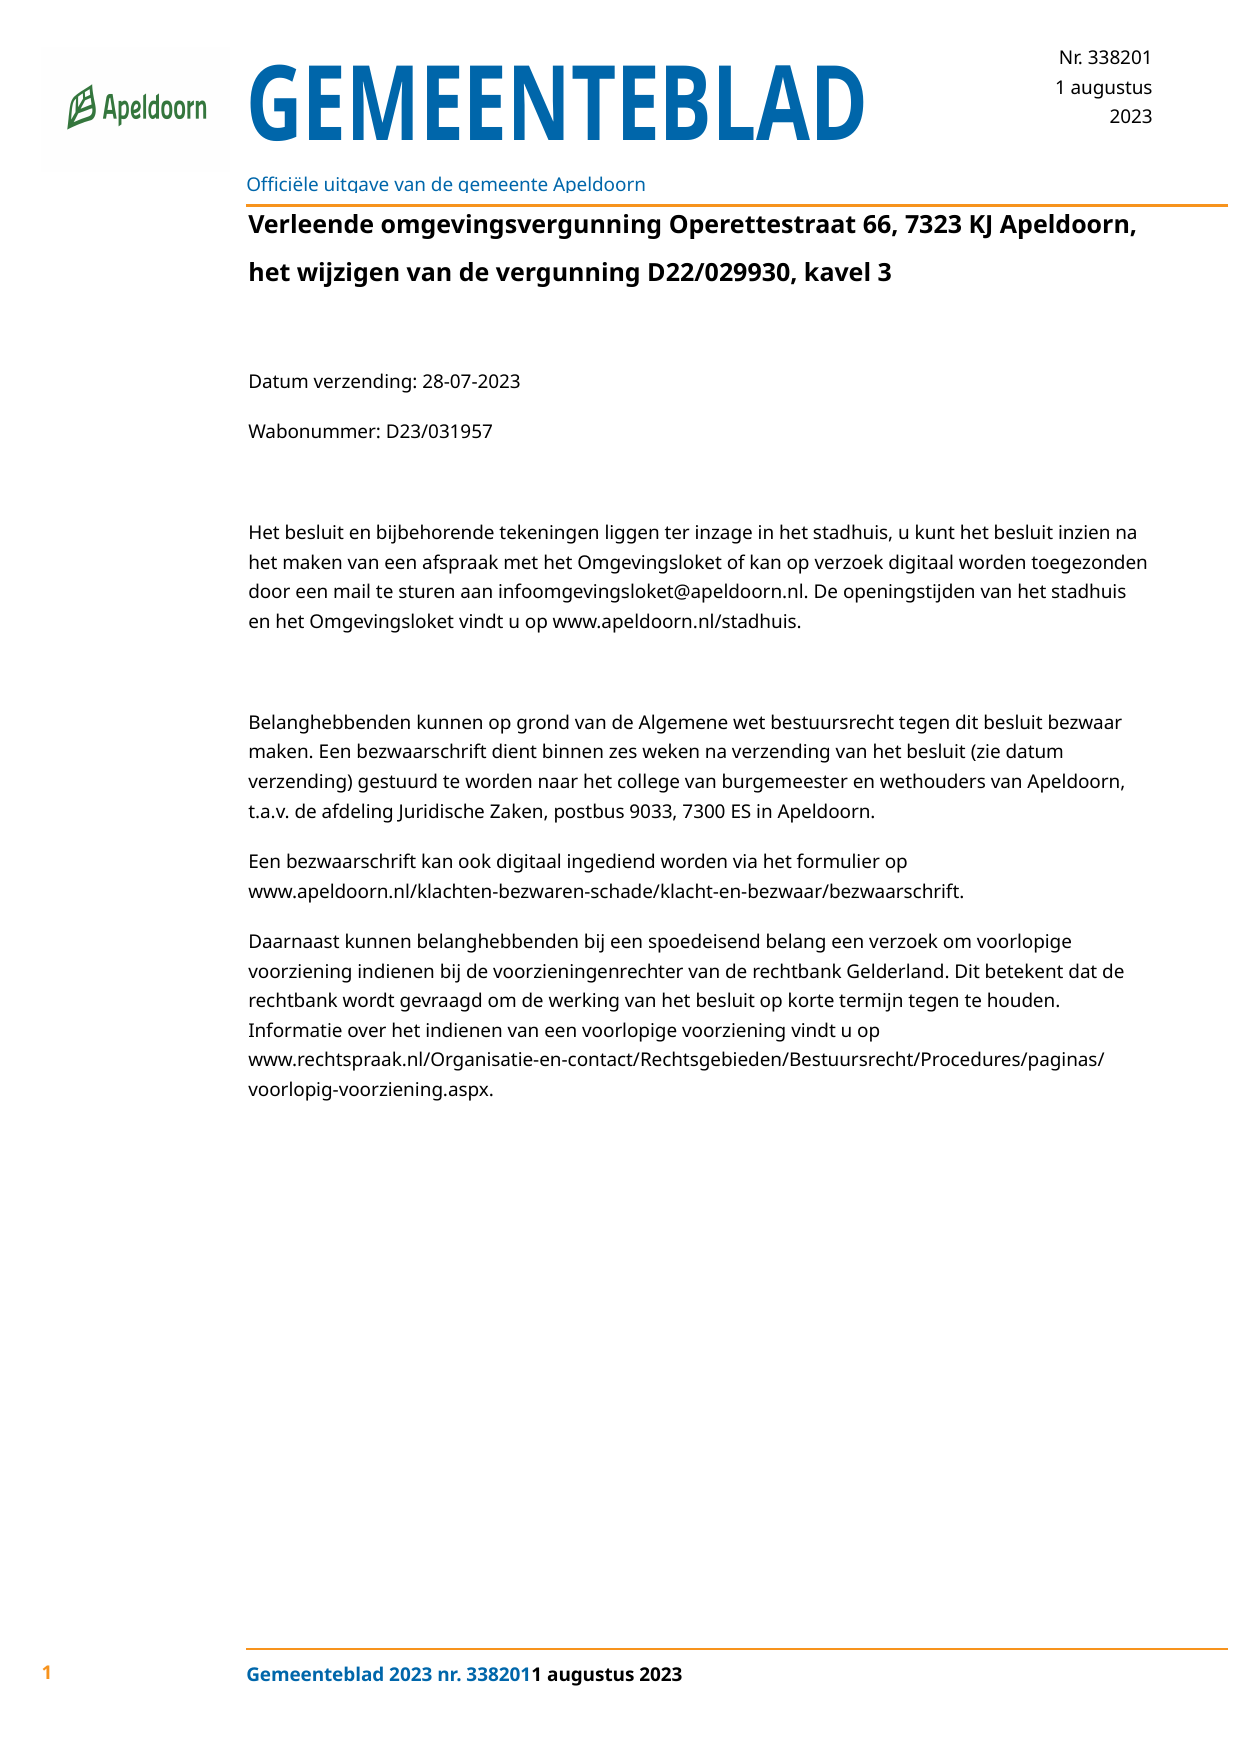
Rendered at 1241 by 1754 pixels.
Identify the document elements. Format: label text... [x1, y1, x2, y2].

text Daarnaast kunnen belanghebbenden bij een spoedeisend belang een verzoek om voorlopige voorziening indienen bij de voorzieningenrechter van de rechtbank Gelderland. Dit betekent dat de rechtbank wordt gevraagd om de werking van het besluit op korte termijn tegen te houden. Informatie over het indienen van een voorlopige voorziening vindt u op www.rechtspraak.nl/Organisatie-en-contact/Rechtsgebieden/Bestuursrecht/Procedures/paginas/voorlopig-voorziening.aspx. [248, 928, 1152, 1102]
text Een bezwaarschrift kan ook digitaal ingediend worden via het formulier op www.apeldoorn.nl/klachten-bezwaren-schade/klacht-en-bezwaar/bezwaarschrift. [248, 848, 1152, 904]
text Het besluit en bijbehorende tekeningen liggen ter inzage in het stadhuis, u kunt het besluit inzien na het maken van een afspraak met het Omgevingsloket of kan op verzoek digitaal worden toegezonden door een mail te sturen aan infoomgevingsloket@apeldoorn.nl. De openingstijden van het stadhuis en het Omgevingsloket vindt u op www.apeldoorn.nl/stadhuis. [248, 519, 1152, 634]
text Verleende omgevingsvergunning Operettestraat 66, 7323 KJ Apeldoorn, het wijzigen van de vergunning D22/029930, kavel 3 [248, 207, 1152, 288]
text Wabonummer: D23/031957 [248, 419, 1152, 444]
picture [41, 47, 231, 172]
text Belanghebbenden kunnen op grond van de Algemene wet bestuursrecht tegen dit besluit bezwaar maken. Een bezwaarschrift dient binnen zes weken na verzending van het besluit (zie datum verzending) gestuurd te worden naar het college van burgemeester en wethouders van Apeldoorn, t.a.v. de afdeling Juridische Zaken, postbus 9033, 7300 ES in Apeldoorn. [248, 709, 1152, 824]
text Datum verzending: 28-07-2023 [248, 368, 1152, 394]
